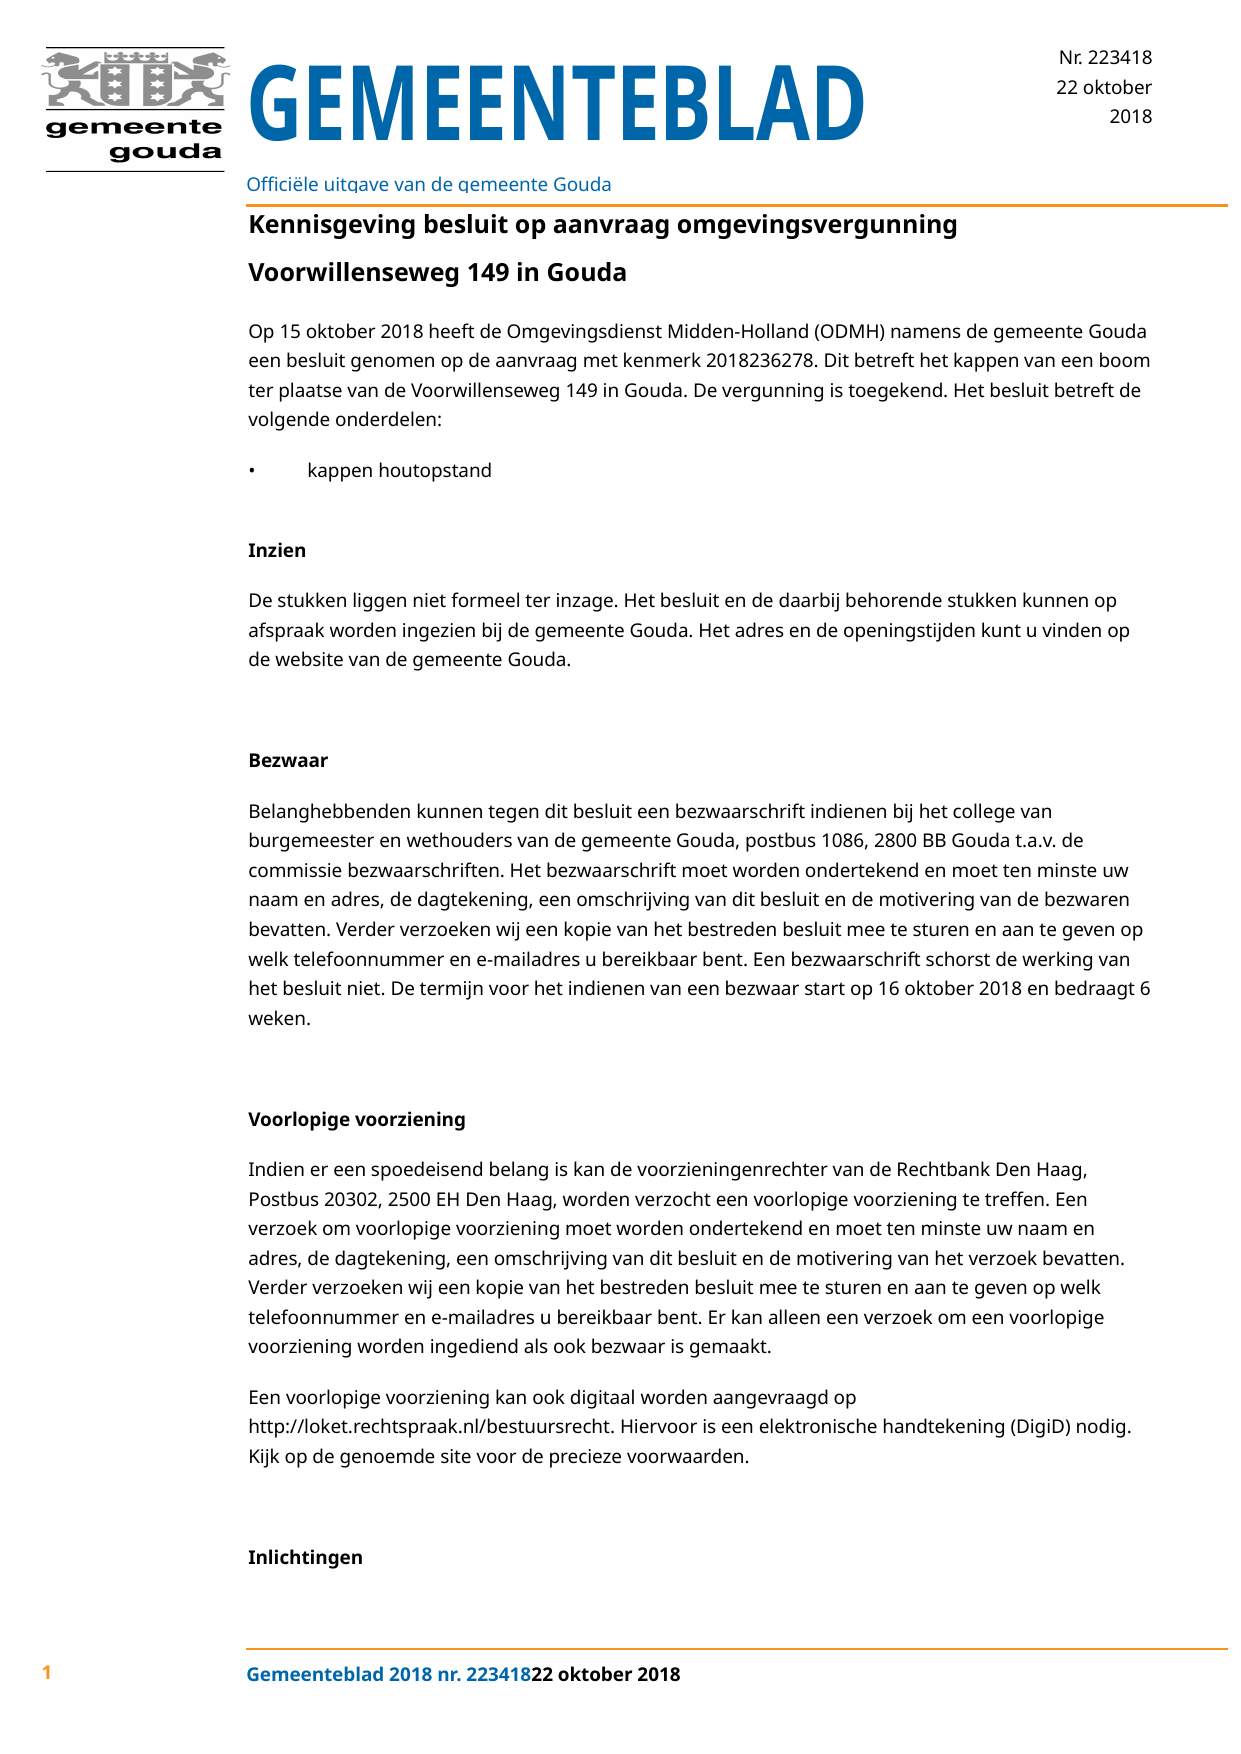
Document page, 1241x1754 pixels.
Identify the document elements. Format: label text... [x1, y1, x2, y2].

text Kennisgeving besluit op aanvraag omgevingsvergunning Voorwillenseweg 149 in Gouda [248, 207, 1152, 288]
text Inlichtingen [248, 1544, 1152, 1570]
text De stukken liggen niet formeel ter inzage. Het besluit en de daarbij behorende stukken kunnen op afspraak worden ingezien bij de gemeente Gouda. Het adres en de openingstijden kunt u vinden op de website van de gemeente Gouda. [248, 587, 1152, 672]
text Inzien [248, 537, 1152, 563]
text Bezwaar [248, 747, 1152, 773]
list kappen houtopstand [248, 457, 1152, 483]
text Voorlopige voorziening [248, 1106, 1152, 1132]
text Belanghebbenden kunnen tegen dit besluit een bezwaarschrift indienen bij het college van burgemeester en wethouders van de gemeente Gouda, postbus 1086, 2800 BB Gouda t.a.v. de commissie bezwaarschriften. Het bezwaarschrift moet worden ondertekend en moet ten minste uw naam en adres, de dagtekening, een omschrijving van dit besluit en de motivering van de bezwaren bevatten. Verder verzoeken wij een kopie van het bestreden besluit mee te sturen en aan te geven op welk telefoonnummer en e-mailadres u bereikbaar bent. Een bezwaarschrift schorst de werking van het besluit niet. De termijn voor het indienen van een bezwaar start op 16 oktober 2018 en bedraagt 6 weken. [248, 798, 1152, 1031]
text Op 15 oktober 2018 heeft de Omgevingsdienst Midden-Holland (ODMH) namens de gemeente Gouda een besluit genomen op de aanvraag met kenmerk 2018236278. Dit betreft het kappen van een boom ter plaatse van de Voorwillenseweg 149 in Gouda. De vergunning is toegekend. Het besluit betreft de volgende onderdelen: [248, 318, 1152, 432]
text Indien er een spoedeisend belang is kan de voorzieningenrechter van de Rechtbank Den Haag, Postbus 20302, 2500 EH Den Haag, worden verzocht een voorlopige voorziening te treffen. Een verzoek om voorlopige voorziening moet worden ondertekend en moet ten minste uw naam en adres, de dagtekening, een omschrijving van dit besluit en de motivering van het verzoek bevatten. Verder verzoeken wij een kopie van het bestreden besluit mee te sturen en aan te geven op welk telefoonnummer en e-mailadres u bereikbaar bent. Er kan alleen een verzoek om een voorlopige voorziening worden ingediend als ook bezwaar is gemaakt. [248, 1156, 1152, 1359]
picture [41, 47, 231, 172]
text Een voorlopige voorziening kan ook digitaal worden aangevraagd op http://loket.rechtspraak.nl/bestuursrecht. Hiervoor is een elektronische handtekening (DigiD) nodig. Kijk op de genoemde site voor de precieze voorwaarden. [248, 1384, 1152, 1469]
